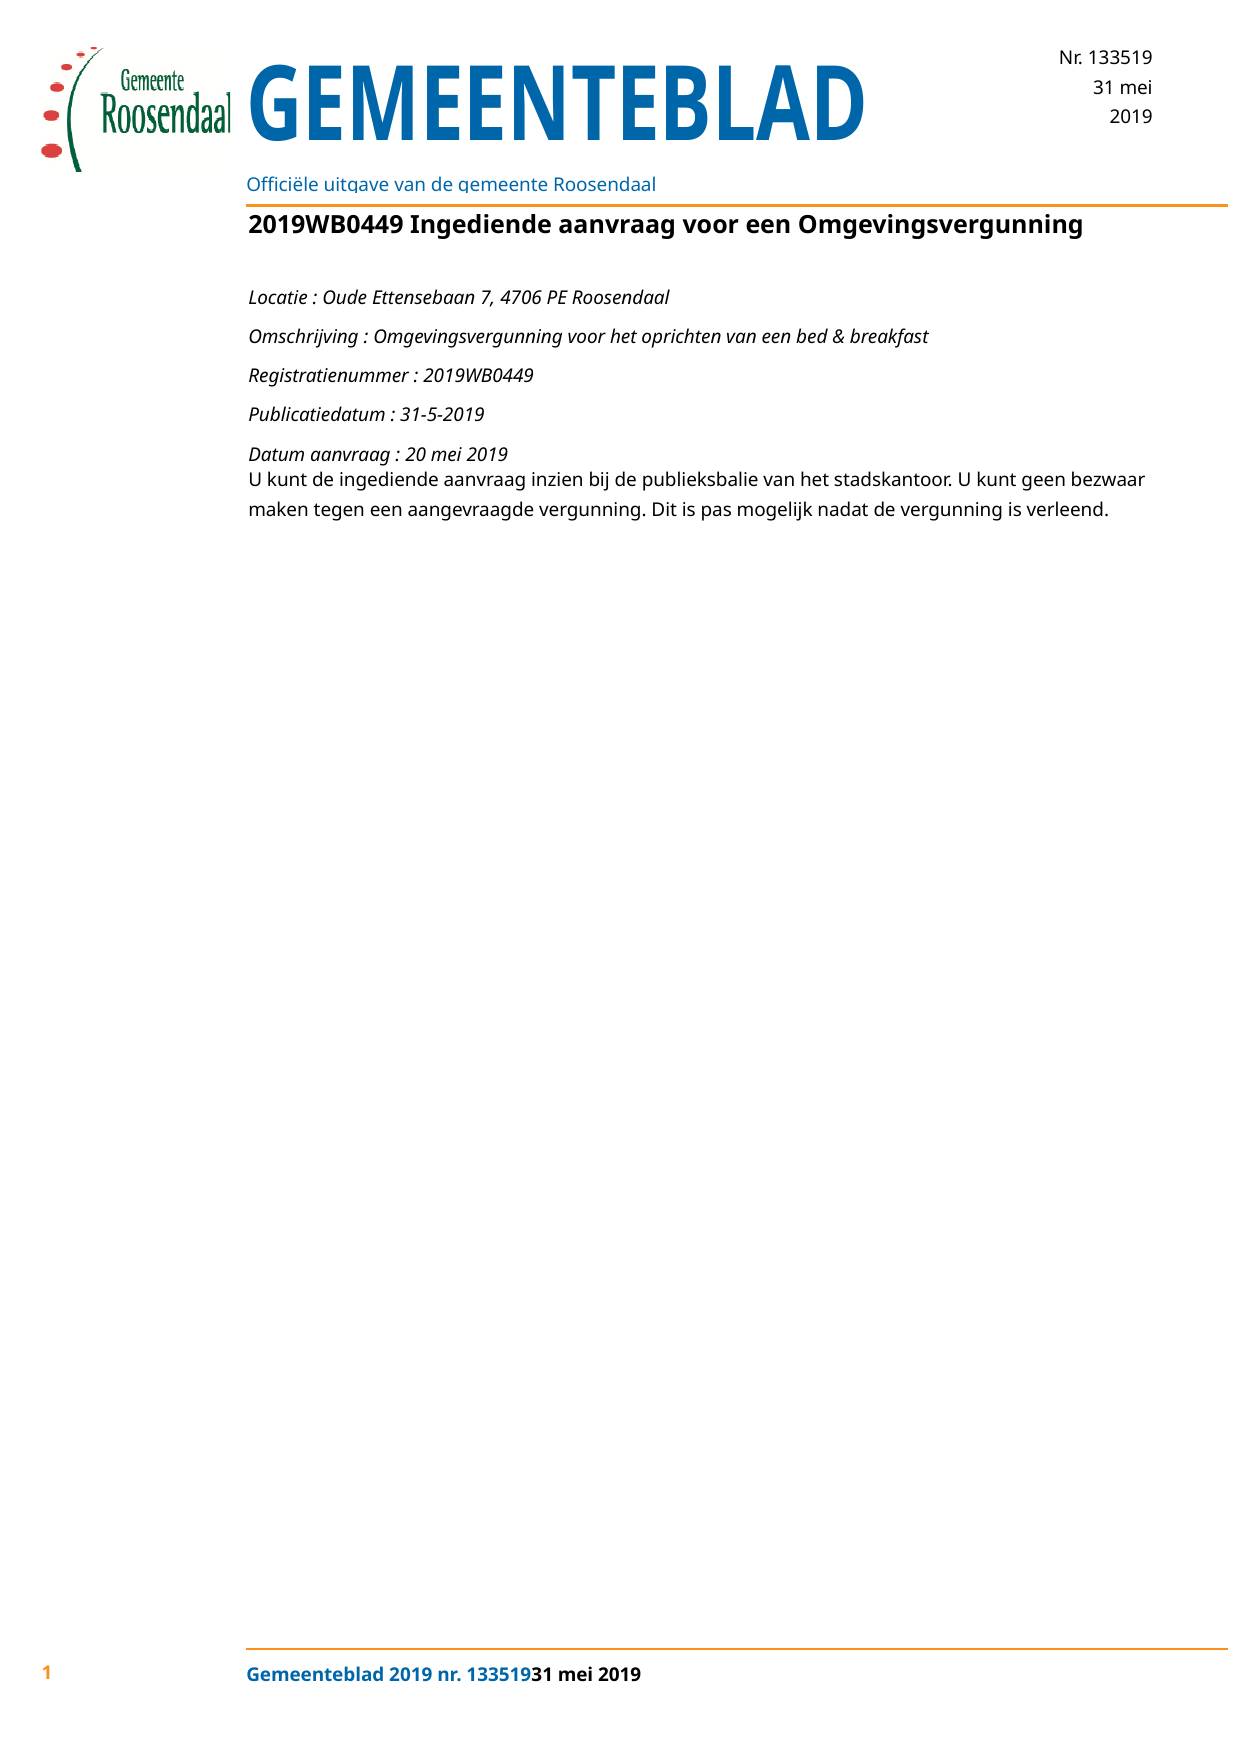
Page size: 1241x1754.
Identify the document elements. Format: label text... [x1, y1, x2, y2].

text Publicatiedatum : 31-5-2019 [248, 402, 1152, 427]
text Datum aanvraag : 20 mei 2019 [248, 441, 1152, 467]
picture [41, 47, 231, 172]
text 2019WB0449 Ingediende aanvraag voor een Omgevingsvergunning [248, 207, 1152, 241]
text Omschrijving : Omgevingsvergunning voor het oprichten van een bed & breakfast [248, 323, 1152, 349]
text U kunt de ingediende aanvraag inzien bij de publieksbalie van het stadskantoor. U kunt geen bezwaar maken tegen een aangevraagde vergunning. Dit is pas mogelijk nadat de vergunning is verleend. [248, 467, 1152, 522]
text Registratienummer : 2019WB0449 [248, 362, 1152, 388]
text Locatie : Oude Ettensebaan 7, 4706 PE Roosendaal [248, 284, 1152, 309]
